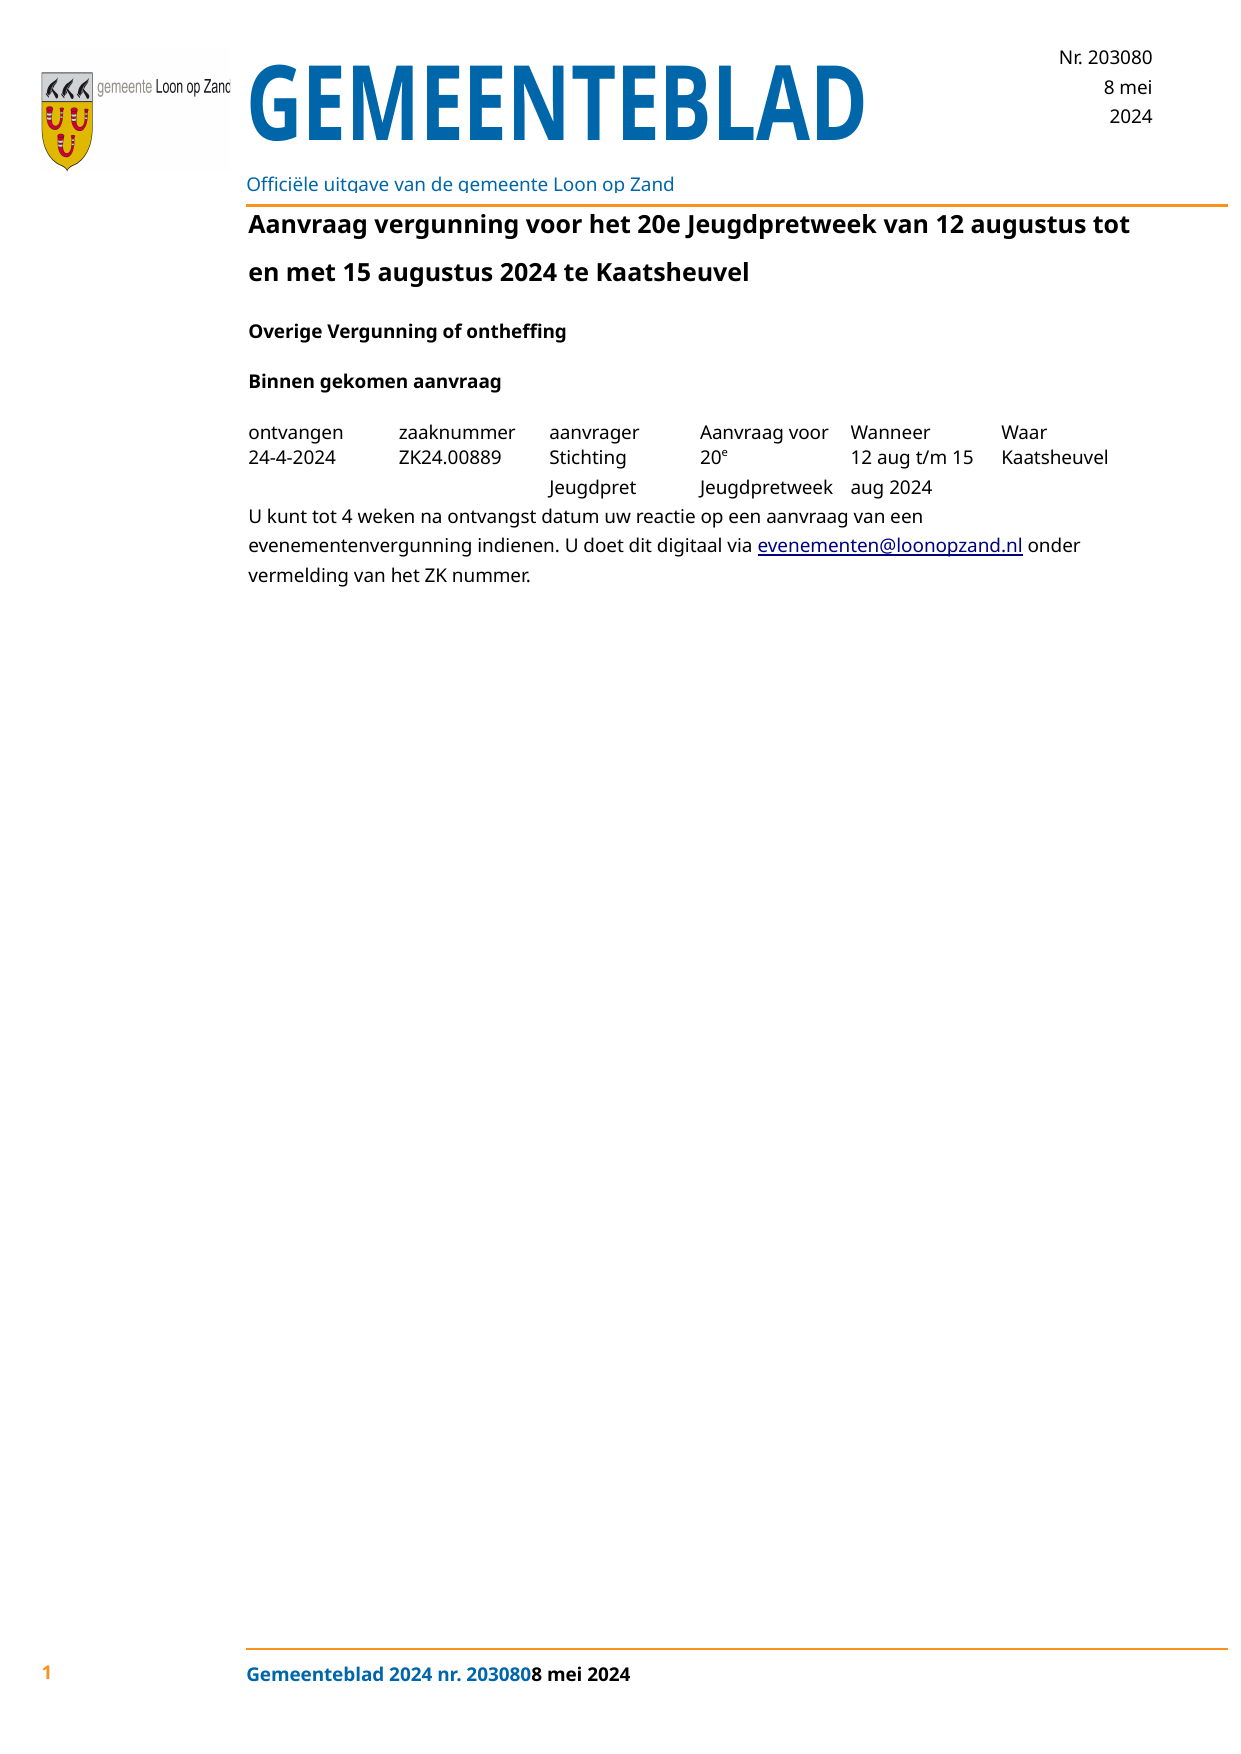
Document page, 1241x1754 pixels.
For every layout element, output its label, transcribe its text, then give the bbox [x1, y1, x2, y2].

table_header zaaknummer [399, 419, 549, 444]
table_cell 12 aug t/m 15 aug 2024 [850, 445, 1001, 500]
table_header aanvrager [549, 419, 700, 444]
picture [41, 47, 231, 172]
table_header Aanvraag voor [700, 419, 850, 444]
table_cell Kaatsheuvel [1001, 445, 1152, 500]
table_header ontvangen [248, 419, 398, 444]
text U kunt tot 4 weken na ontvangst datum uw reactie op een aanvraag van een evenementenvergunning indienen. U doet dit digitaal via evenementen@loonopzand.nl onder vermelding van het ZK nummer. [248, 503, 1152, 588]
text Aanvraag vergunning voor het 20e Jeugdpretweek van 12 augustus tot en met 15 augustus 2024 te Kaatsheuvel [248, 207, 1152, 288]
table_cell ZK24.00889 [399, 445, 549, 500]
table_header Wanneer [850, 419, 1001, 444]
text Binnen gekomen aanvraag [248, 368, 1152, 394]
text Overige Vergunning of ontheffing [248, 318, 1152, 344]
table_header Waar [1001, 419, 1152, 444]
table_cell 20e Jeugdpretweek [700, 445, 850, 500]
table_cell 24-4-2024 [248, 445, 398, 500]
table_cell Stichting Jeugdpret [549, 445, 700, 500]
